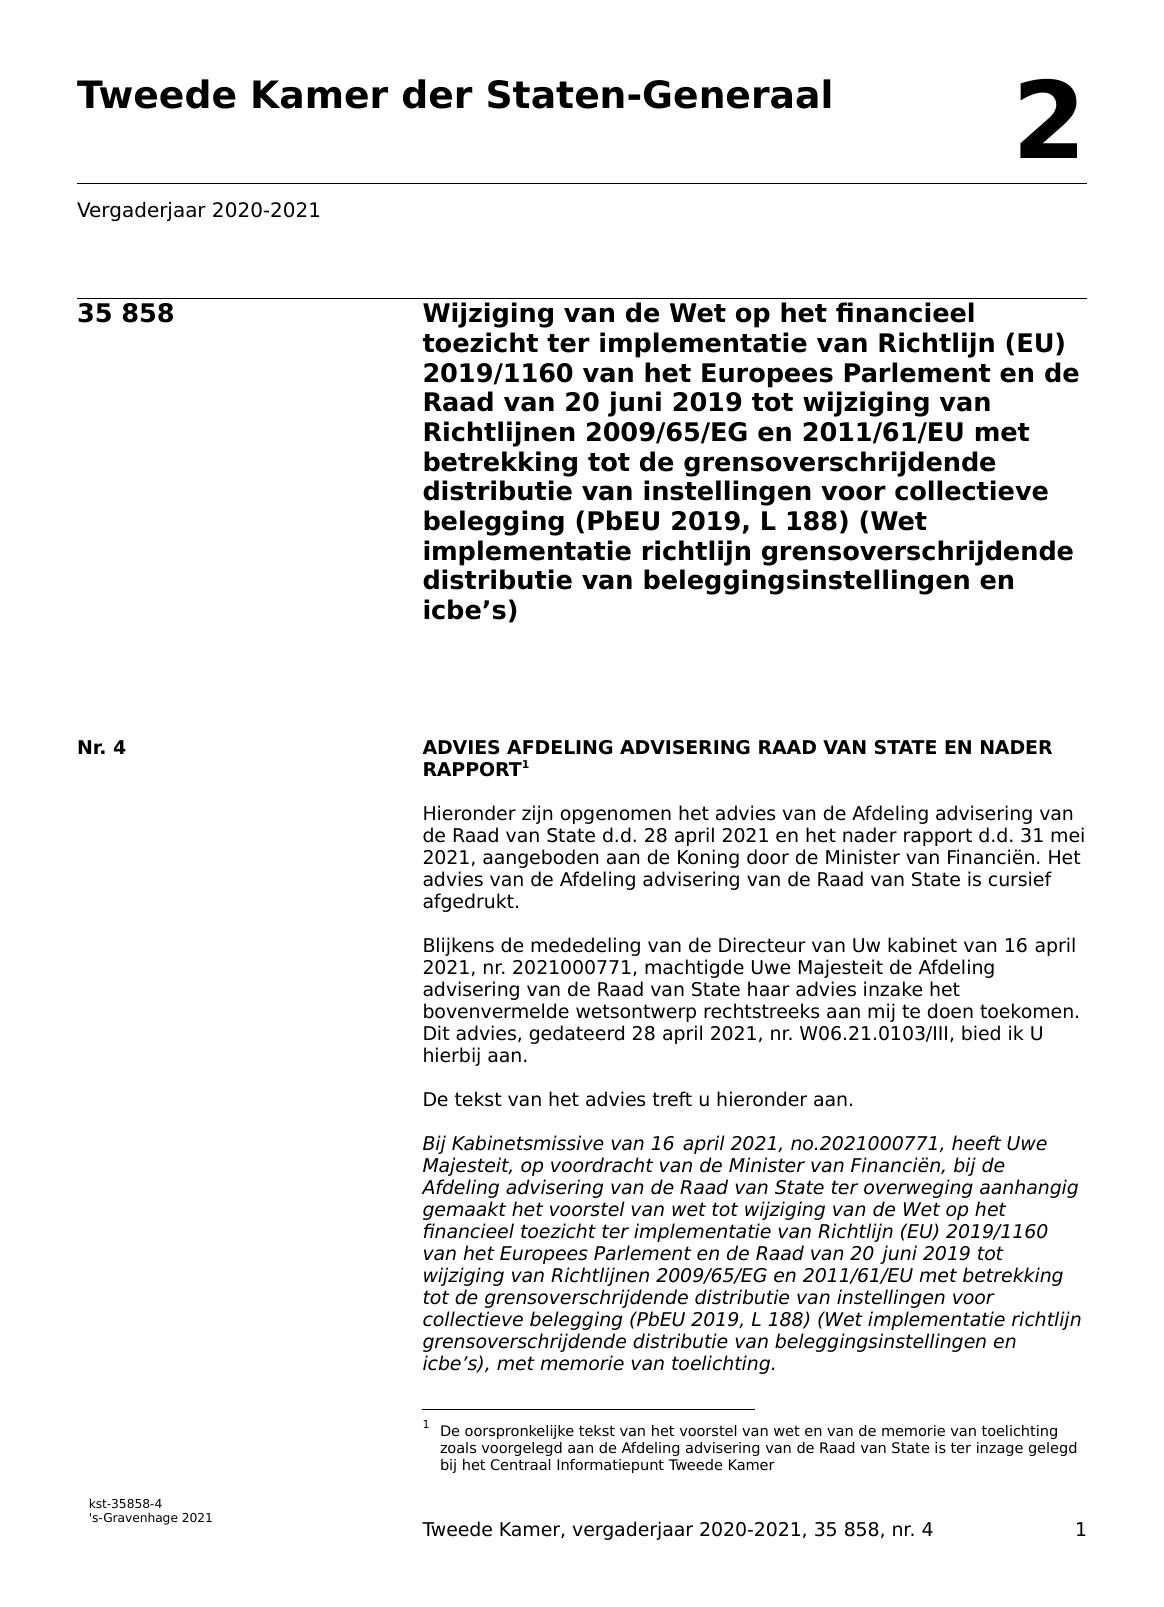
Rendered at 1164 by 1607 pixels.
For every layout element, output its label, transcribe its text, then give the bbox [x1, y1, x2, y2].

text Hieronder zijn opgenomen het advies van de Afdeling advisering van de Raad van State d.d. 28 april 2021 en het nader rapport d.d. 31 mei 2021, aangeboden aan de Koning door de Minister van Financiën. Het advies van de Afdeling advisering van de Raad van State is cursief afgedrukt. [422, 803, 1087, 913]
table_cell Vergaderjaar 2020-2021 [77, 184, 1087, 298]
text Bij Kabinetsmissive van 16 april 2021, no.2021000771, heeft Uwe Majesteit, op voordracht van de Minister van Financiën, bij de Afdeling advisering van de Raad van State ter overweging aanhangig gemaakt het voorstel van wet tot wijziging van de Wet op het financieel toezicht ter implementatie van Richtlijn (EU) 2019/1160 van het Europees Parlement en de Raad van 20 juni 2019 tot wijziging van Richtlijnen 2009/65/EG en 2011/61/EU met betrekking tot de grensoverschrijdende distributie van instellingen voor collectieve belegging (PbEU 2019, L 188) (Wet implementatie richtlijn grensoverschrijdende distributie van beleggingsinstellingen en icbe’s), met memorie van toelichting. [422, 1133, 1087, 1375]
text 's-Gravenhage 2021 [88, 1511, 323, 1525]
subtitle 35 858 Wijziging van de Wet op het financieel toezicht ter implementatie van Richtlijn (EU) 2019/1160 van het Europees Parlement en de Raad van 20 juni 2019 tot wijziging van Richtlijnen 2009/65/EG en 2011/61/EU met betrekking tot de grensoverschrijdende distributie van instellingen voor collectieve belegging (PbEU 2019, L 188) (Wet implementatie richtlijn grensoverschrijdende distributie van beleggingsinstellingen en icbe’s) [77, 299, 1087, 626]
text De tekst van het advies treft u hieronder aan. [422, 1089, 1087, 1111]
table_header 2 [886, 59, 1087, 183]
text kst-35858-4 [88, 1497, 323, 1511]
subtitle Nr. 4 ADVIES AFDELING ADVISERING RAAD VAN STATE EN NADER RAPPORT [77, 737, 1087, 781]
table_header Tweede Kamer der Staten-Generaal [77, 59, 886, 183]
text Blijkens de mededeling van de Directeur van Uw kabinet van 16 april 2021, nr. 2021000771, machtigde Uwe Majesteit de Afdeling advisering van de Raad van State haar advies inzake het bovenvermelde wetsontwerp rechtstreeks aan mij te doen toekomen. Dit advies, gedateerd 28 april 2021, nr. W06.21.0103/III, bied ik U hierbij aan. [422, 935, 1087, 1067]
text De oorspronkelijke tekst van het voorstel van wet en van de memorie van toelichting zoals voorgelegd aan de Afdeling advisering van de Raad van State is ter inzage gelegd bij het Centraal Informatiepunt Tweede Kamer [422, 1418, 1087, 1474]
